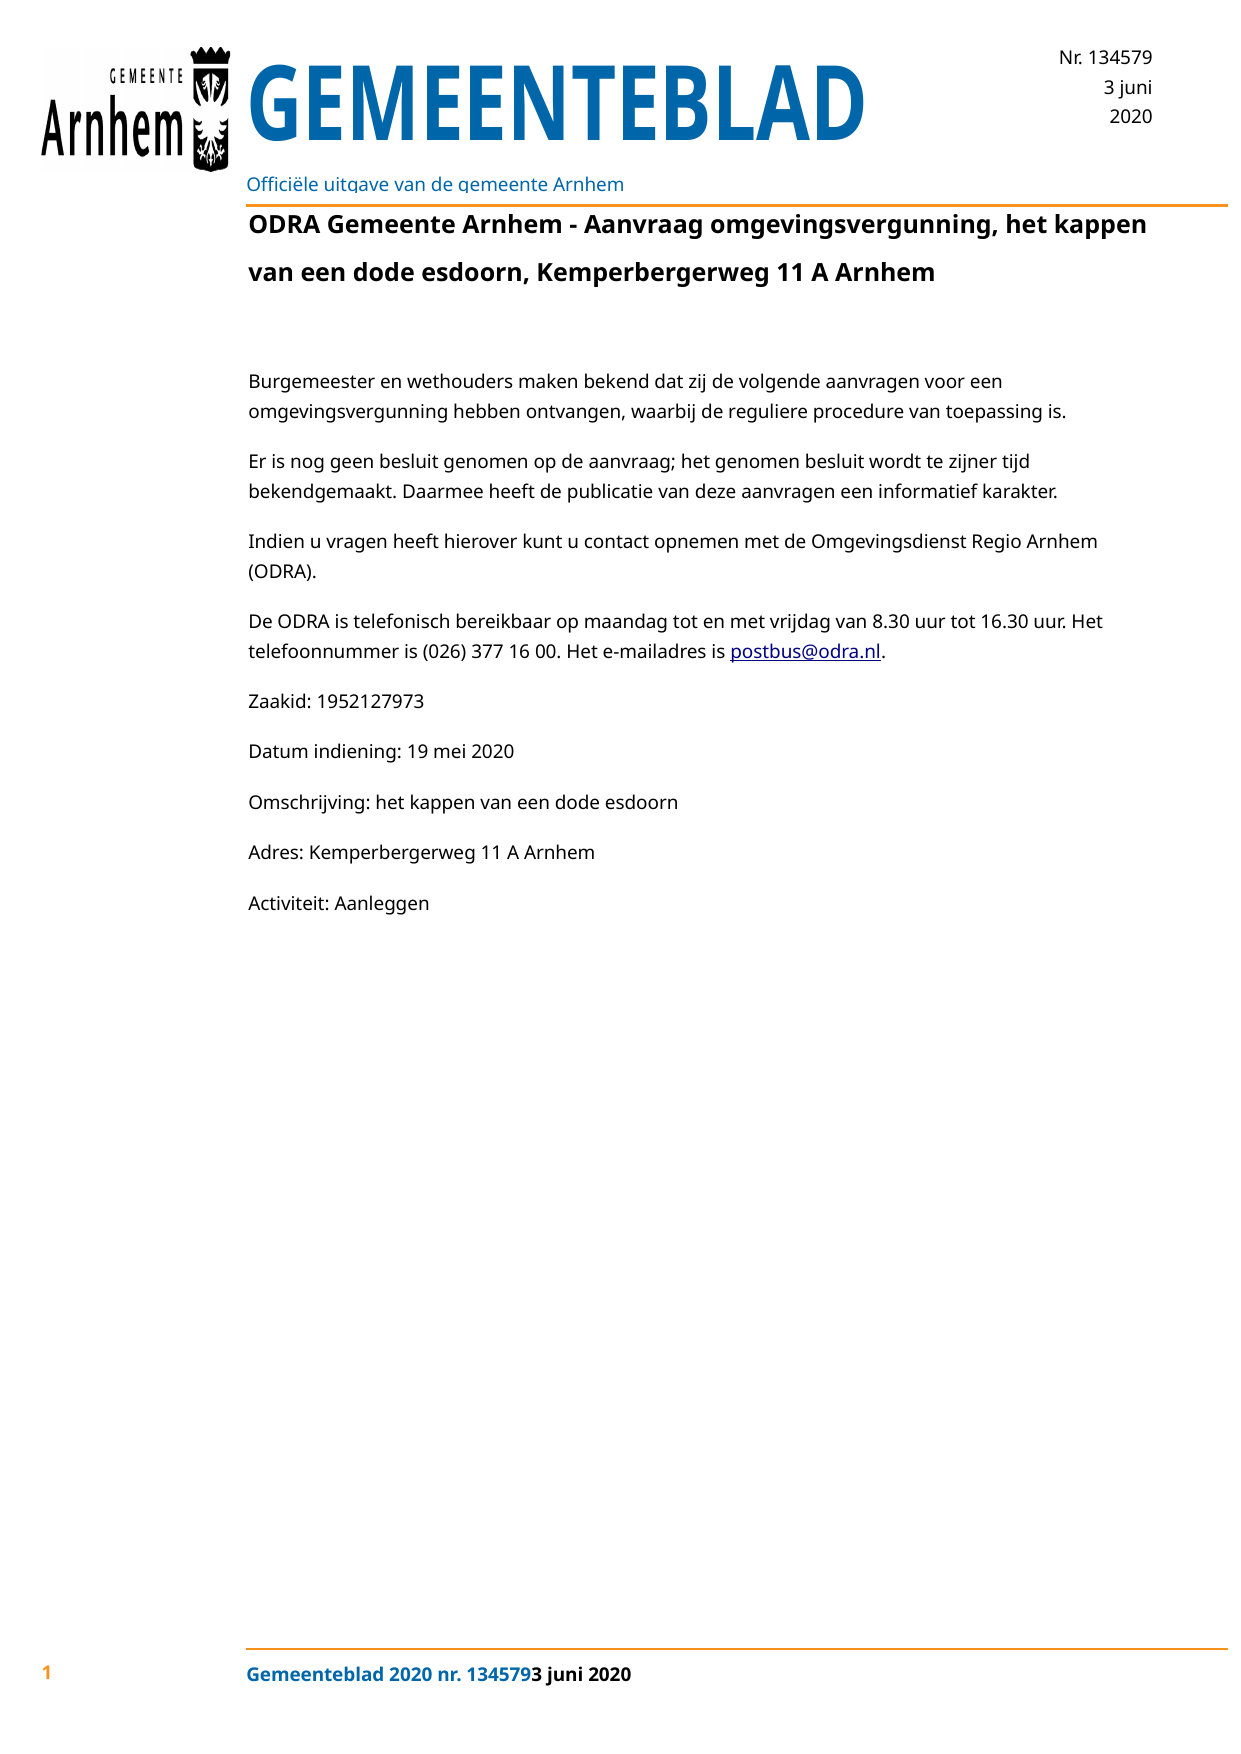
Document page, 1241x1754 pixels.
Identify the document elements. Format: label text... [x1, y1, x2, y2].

text Indien u vragen heeft hierover kunt u contact opnemen met de Omgevingsdienst Regio Arnhem (ODRA). [248, 528, 1152, 584]
text Zaakid: 1952127973 [248, 688, 1152, 714]
text Burgemeester en wethouders maken bekend dat zij de volgende aanvragen voor een omgevingsvergunning hebben ontvangen, waarbij de reguliere procedure van toepassing is. [248, 368, 1152, 424]
text Adres: Kemperbergerweg 11 A Arnhem [248, 839, 1152, 865]
text De ODRA is telefonisch bereikbaar op maandag tot en met vrijdag van 8.30 uur tot 16.30 uur. Het telefoonnummer is (026) 377 16 00. Het e-mailadres is postbus@odra.nl. [248, 608, 1152, 664]
text Omschrijving: het kappen van een dode esdoorn [248, 789, 1152, 815]
text Er is nog geen besluit genomen op de aanvraag; het genomen besluit wordt te zijner tijd bekendgemaakt. Daarmee heeft de publicatie van deze aanvragen een informatief karakter. [248, 448, 1152, 504]
text Activiteit: Aanleggen [248, 890, 1152, 916]
text ODRA Gemeente Arnhem - Aanvraag omgevingsvergunning, het kappen van een dode esdoorn, Kemperbergerweg 11 A Arnhem [248, 207, 1152, 288]
text Datum indiening: 19 mei 2020 [248, 739, 1152, 764]
picture [41, 47, 231, 172]
